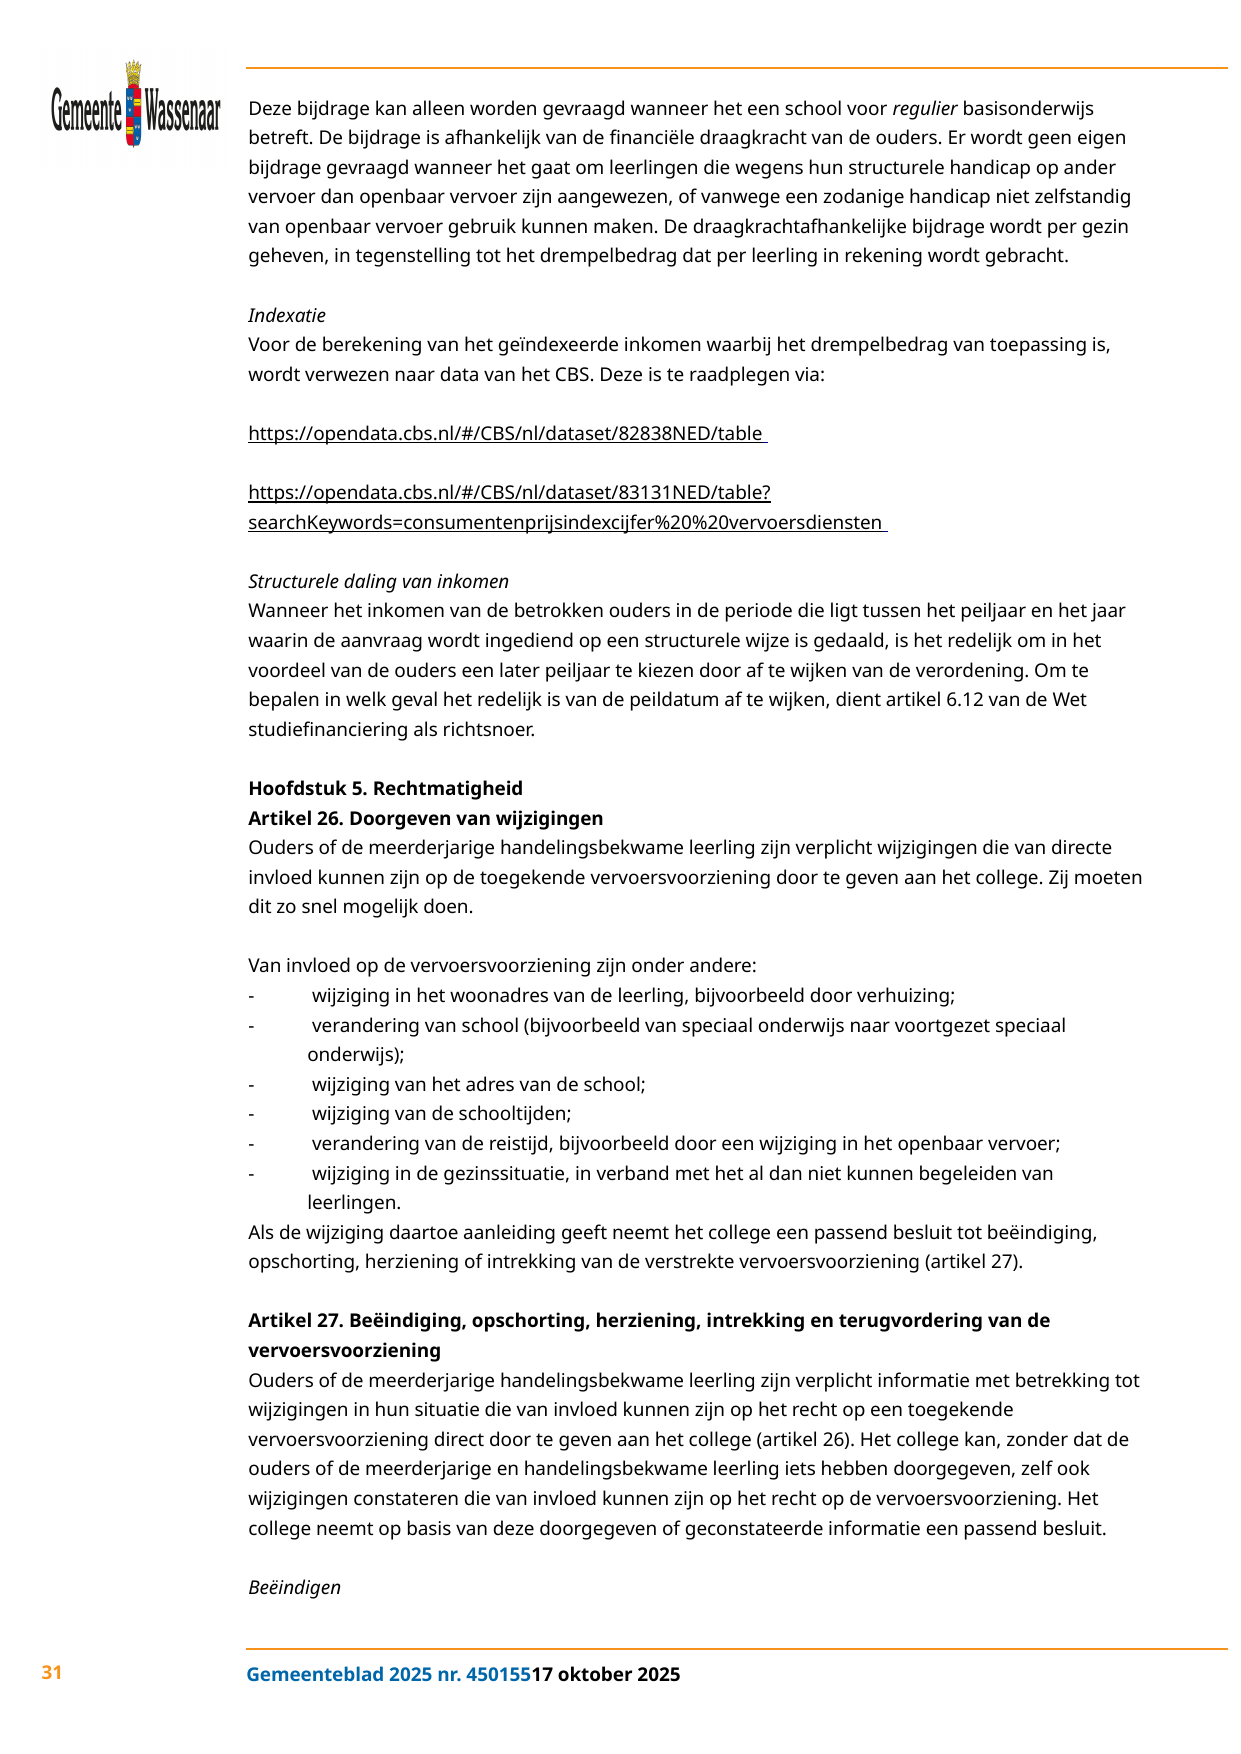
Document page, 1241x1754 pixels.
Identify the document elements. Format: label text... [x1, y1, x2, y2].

list ­ wijziging van het adres van de school; [248, 1071, 1152, 1097]
text Voor de berekening van het geïndexeerde inkomen waarbij het drempelbedrag van toepassing is, wordt verwezen naar data van het CBS. Deze is te raadplegen via: [248, 331, 1152, 387]
text https://opendata.cbs.nl/#/CBS/nl/dataset/83131NED/table?searchKeywords=consumentenprijsindexcijfer%20%20vervoersdiensten [248, 479, 1152, 535]
list ­ verandering van school (bijvoorbeeld van speciaal onderwijs naar voortgezet speciaal onderwijs); [248, 1012, 1152, 1067]
text Ouders of de meerderjarige handelingsbekwame leerling zijn verplicht wijzigingen die van directe invloed kunnen zijn op de toegekende vervoersvoorziening door te geven aan het college. Zij moeten dit zo snel mogelijk doen. [248, 834, 1152, 919]
picture [41, 47, 231, 172]
text Als de wijziging daartoe aanleiding geeft neemt het college een passend besluit tot beëindiging, opschorting, herziening of intrekking van de verstrekte vervoersvoorziening (artikel 27). [248, 1219, 1152, 1274]
list ­ wijziging van de schooltijden; [248, 1101, 1152, 1126]
text Artikel 26. Doorgeven van wijzigingen [248, 805, 1152, 831]
list ­ wijziging in de gezinssituatie, in verband met het al dan niet kunnen begeleiden van leerlingen. [248, 1160, 1152, 1215]
text Van invloed op de vervoersvoorziening zijn onder andere: [248, 953, 1152, 978]
text Indexatie [248, 302, 1152, 328]
text Ouders of de meerderjarige handelingsbekwame leerling zijn verplicht informatie met betrekking tot wijzigingen in hun situatie die van invloed kunnen zijn op het recht op een toegekende vervoersvoorziening direct door te geven aan het college (artikel 26). Het college kan, zonder dat de ouders of de meerderjarige en handelingsbekwame leerling iets hebben doorgegeven, zelf ook wijzigingen constateren die van invloed kunnen zijn op het recht op de vervoersvoorziening. Het college neemt op basis van deze doorgegeven of geconstateerde informatie een passend besluit. [248, 1367, 1152, 1541]
text Artikel 27. Beëindiging, opschorting, herziening, intrekking en terugvordering van de vervoersvoorziening [248, 1308, 1152, 1363]
text Structurele daling van inkomen [248, 568, 1152, 594]
text Deze bijdrage kan alleen worden gevraagd wanneer het een school voor regulier basisonderwijs betreft. De bijdrage is afhankelijk van de financiële draagkracht van de ouders. Er wordt geen eigen bijdrage gevraagd wanneer het gaat om leerlingen die wegens hun structurele handicap op ander vervoer dan openbaar vervoer zijn aangewezen, of vanwege een zodanige handicap niet zelfstandig van openbaar vervoer gebruik kunnen maken. De draagkrachtafhankelijke bijdrage wordt per gezin geheven, in tegenstelling tot het drempelbedrag dat per leerling in rekening wordt gebracht. [248, 95, 1152, 268]
text https://opendata.cbs.nl/#/CBS/nl/dataset/82838NED/table [248, 420, 1152, 446]
text Beëindigen [248, 1574, 1152, 1600]
list ­ verandering van de reistijd, bijvoorbeeld door een wijziging in het openbaar vervoer; [248, 1130, 1152, 1156]
text Wanneer het inkomen van de betrokken ouders in de periode die ligt tussen het peiljaar en het jaar waarin de aanvraag wordt ingediend op een structurele wijze is gedaald, is het redelijk om in het voordeel van de ouders een later peiljaar te kiezen door af te wijken van de verordening. Om te bepalen in welk geval het redelijk is van de peildatum af te wijken, dient artikel 6.12 van de Wet studiefinanciering als richtsnoer. [248, 598, 1152, 742]
text Hoofdstuk 5. Rechtmatigheid [248, 775, 1152, 801]
list ­ wijziging in het woonadres van de leerling, bijvoorbeeld door verhuizing; [248, 982, 1152, 1008]
